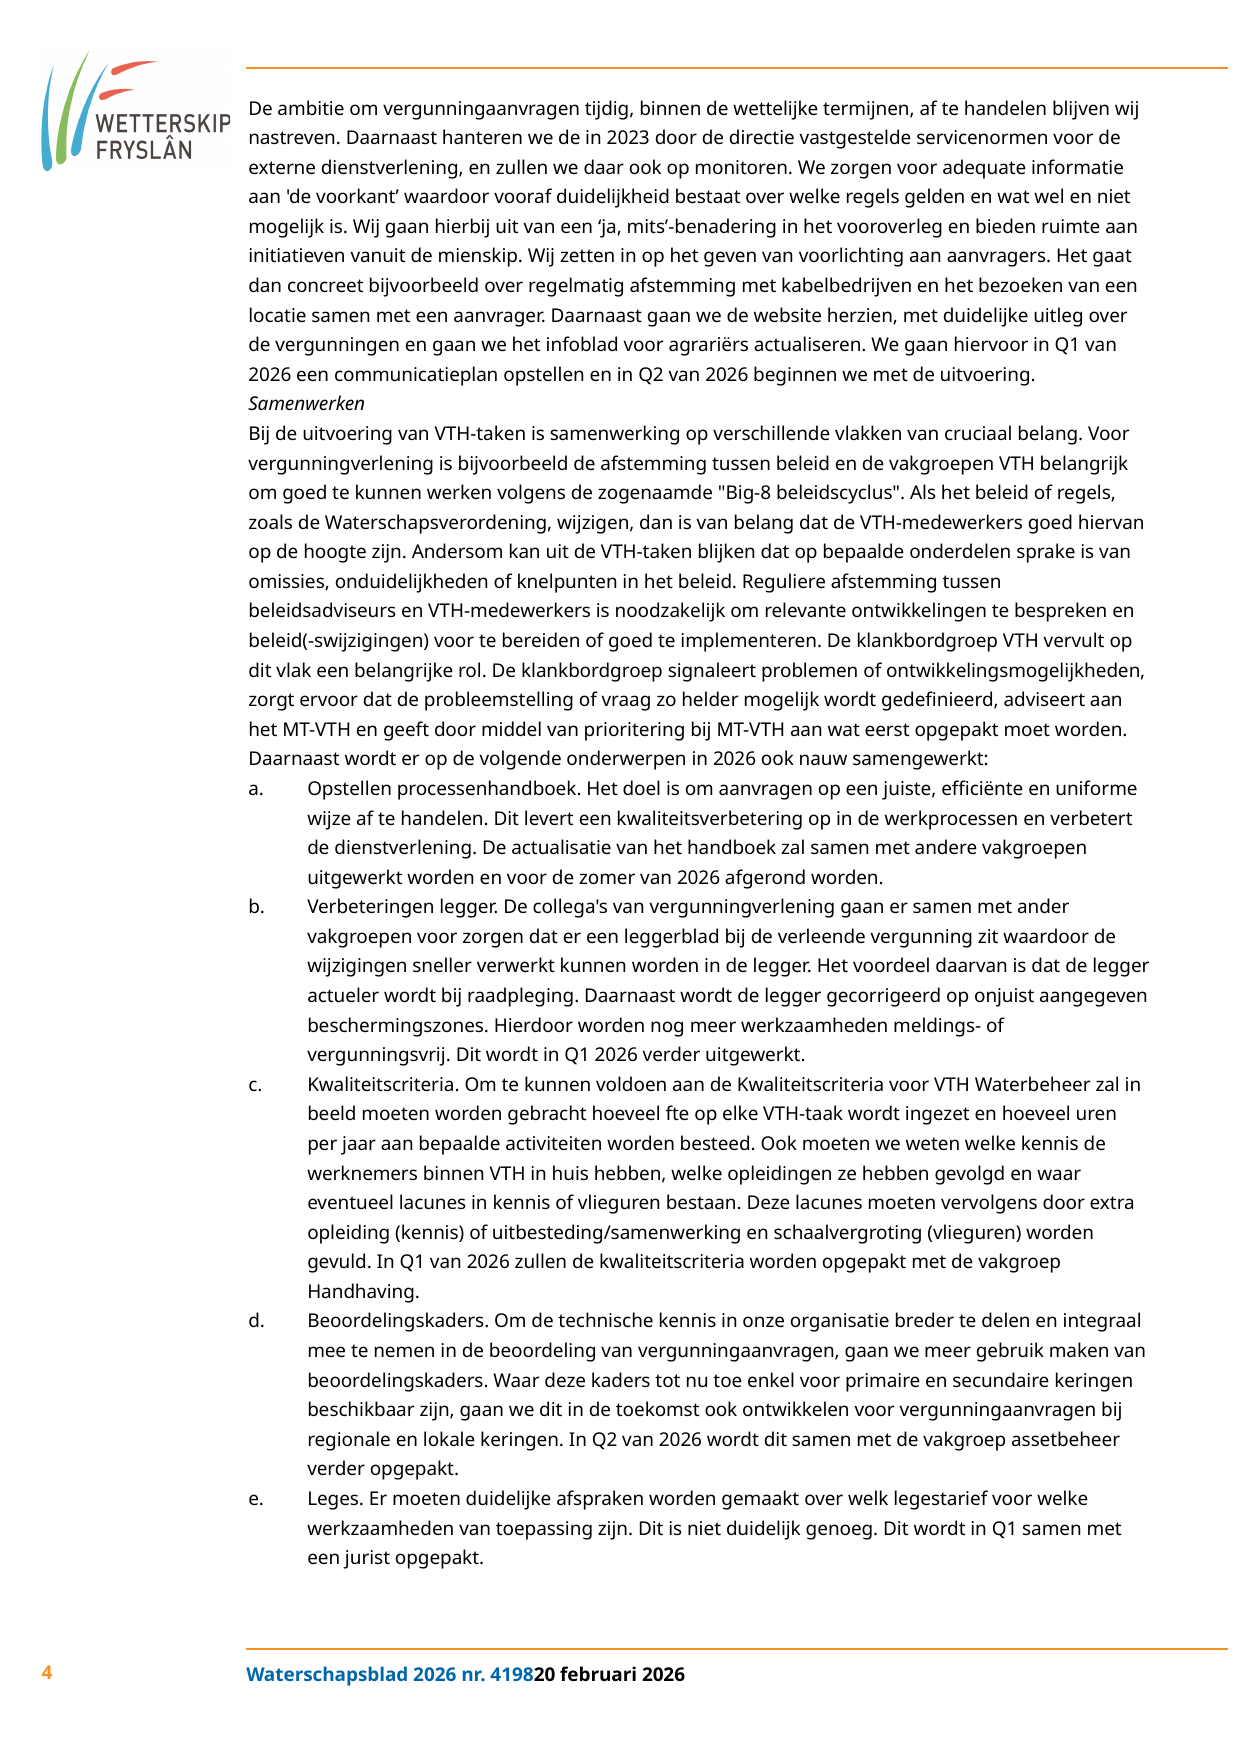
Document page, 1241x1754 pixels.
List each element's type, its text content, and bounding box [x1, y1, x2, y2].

list Opstellen processenhandboek. Het doel is om aanvragen op een juiste, efficiënte en uniforme wijze af te handelen. Dit levert een kwaliteitsverbetering op in de werkprocessen en verbetert de dienstverlening. De actualisatie van het handboek zal samen met andere vakgroepen uitgewerkt worden en voor de zomer van 2026 afgerond worden. [248, 775, 1152, 890]
text De ambitie om vergunningaanvragen tijdig, binnen de wettelijke termijnen, af te handelen blijven wij nastreven. Daarnaast hanteren we de in 2023 door de directie vastgestelde servicenormen voor de externe dienstverlening, en zullen we daar ook op monitoren. We zorgen voor adequate informatie aan 'de voorkant’ waardoor vooraf duidelijkheid bestaat over welke regels gelden en wat wel en niet mogelijk is. Wij gaan hierbij uit van een ‘ja, mits’-benadering in het vooroverleg en bieden ruimte aan initiatieven vanuit de mienskip. Wij zetten in op het geven van voorlichting aan aanvragers. Het gaat dan concreet bijvoorbeeld over regelmatig afstemming met kabelbedrijven en het bezoeken van een locatie samen met een aanvrager. Daarnaast gaan we de website herzien, met duidelijke uitleg over de vergunningen en gaan we het infoblad voor agrariërs actualiseren. We gaan hiervoor in Q1 van 2026 een communicatieplan opstellen en in Q2 van 2026 beginnen we met de uitvoering. [248, 95, 1152, 387]
list Verbeteringen legger. De collega's van vergunningverlening gaan er samen met ander vakgroepen voor zorgen dat er een leggerblad bij de verleende vergunning zit waardoor de wijzigingen sneller verwerkt kunnen worden in de legger. Het voordeel daarvan is dat de legger actueler wordt bij raadpleging. Daarnaast wordt de legger gecorrigeerd op onjuist aangegeven beschermingszones. Hierdoor worden nog meer werkzaamheden meldings- of vergunningsvrij. Dit wordt in Q1 2026 verder uitgewerkt. [248, 893, 1152, 1067]
list Beoordelingskaders. Om de technische kennis in onze organisatie breder te delen en integraal mee te nemen in de beoordeling van vergunningaanvragen, gaan we meer gebruik maken van beoordelingskaders. Waar deze kaders tot nu toe enkel voor primaire en secundaire keringen beschikbaar zijn, gaan we dit in de toekomst ook ontwikkelen voor vergunningaanvragen bij regionale en lokale keringen. In Q2 van 2026 wordt dit samen met de vakgroep assetbeheer verder opgepakt. [248, 1308, 1152, 1481]
text Bij de uitvoering van VTH-taken is samenwerking op verschillende vlakken van cruciaal belang. Voor vergunningverlening is bijvoorbeeld de afstemming tussen beleid en de vakgroepen VTH belangrijk om goed te kunnen werken volgens de zogenaamde "Big-8 beleidscyclus". Als het beleid of regels, zoals de Waterschapsverordening, wijzigen, dan is van belang dat de VTH-medewerkers goed hiervan op de hoogte zijn. Andersom kan uit de VTH-taken blijken dat op bepaalde onderdelen sprake is van omissies, onduidelijkheden of knelpunten in het beleid. Reguliere afstemming tussen beleidsadviseurs en VTH-medewerkers is noodzakelijk om relevante ontwikkelingen te bespreken en beleid(-swijzigingen) voor te bereiden of goed te implementeren. De klankbordgroep VTH vervult op dit vlak een belangrijke rol. De klankbordgroep signaleert problemen of ontwikkelingsmogelijkheden, zorgt ervoor dat de probleemstelling of vraag zo helder mogelijk wordt gedefinieerd, adviseert aan het MT-VTH en geeft door middel van prioritering bij MT-VTH aan wat eerst opgepakt moet worden. [248, 420, 1152, 742]
picture [41, 47, 231, 172]
list Kwaliteitscriteria. Om te kunnen voldoen aan de Kwaliteitscriteria voor VTH Waterbeheer zal in beeld moeten worden gebracht hoeveel fte op elke VTH-taak wordt ingezet en hoeveel uren per jaar aan bepaalde activiteiten worden besteed. Ook moeten we weten welke kennis de werknemers binnen VTH in huis hebben, welke opleidingen ze hebben gevolgd en waar eventueel lacunes in kennis of vlieguren bestaan. Deze lacunes moeten vervolgens door extra opleiding (kennis) of uitbesteding/samenwerking en schaalvergroting (vlieguren) worden gevuld. In Q1 van 2026 zullen de kwaliteitscriteria worden opgepakt met de vakgroep Handhaving. [248, 1071, 1152, 1304]
text Daarnaast wordt er op de volgende onderwerpen in 2026 ook nauw samengewerkt: [248, 746, 1152, 771]
text Samenwerken [248, 391, 1152, 416]
list Leges. Er moeten duidelijke afspraken worden gemaakt over welk legestarief voor welke werkzaamheden van toepassing zijn. Dit is niet duidelijk genoeg. Dit wordt in Q1 samen met een jurist opgepakt. [248, 1485, 1152, 1570]
